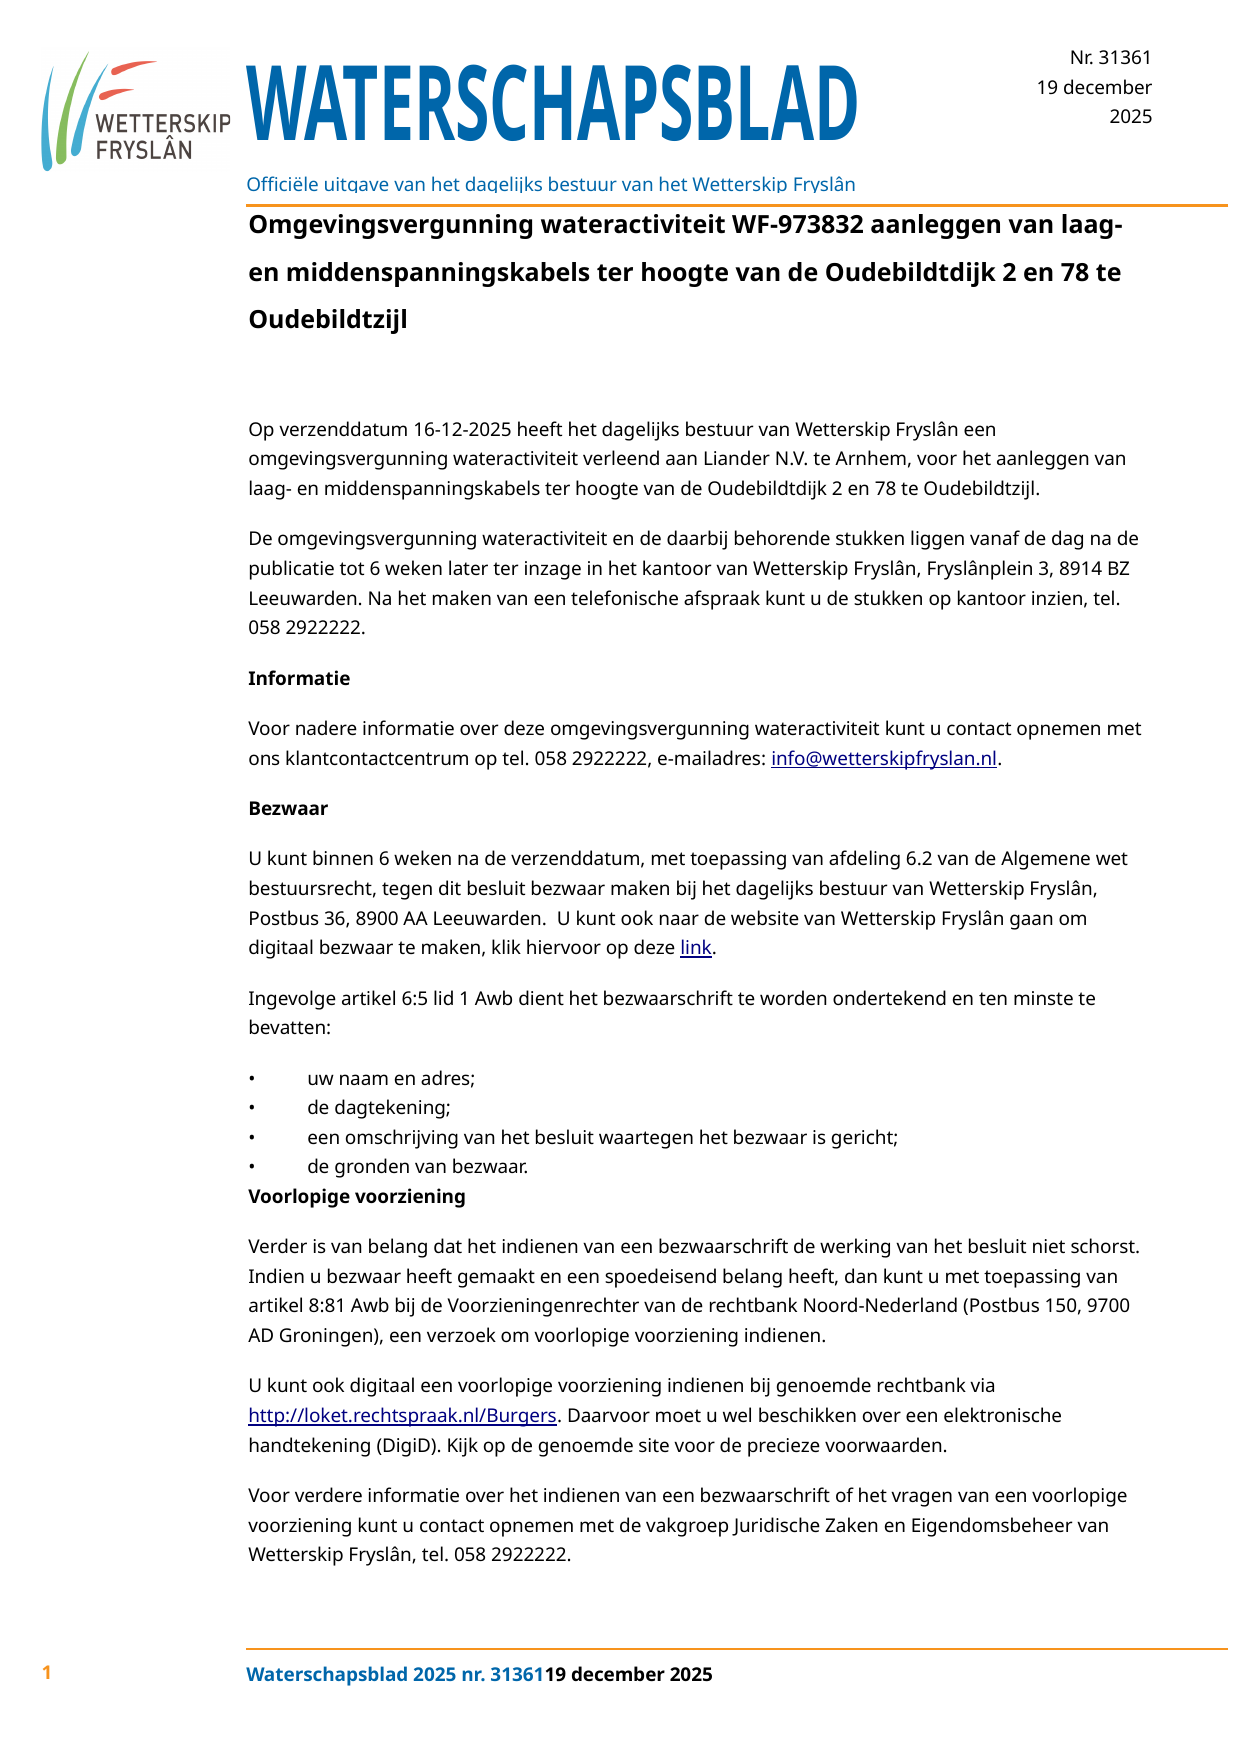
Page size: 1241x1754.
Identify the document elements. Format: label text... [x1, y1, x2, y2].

list de dagtekening; [248, 1094, 1152, 1120]
list uw naam en adres; [248, 1065, 1152, 1090]
text Voorlopige voorziening [248, 1183, 1152, 1209]
text Voor verdere informatie over het indienen van een bezwaarschrift of het vragen van een voorlopige voorziening kunt u contact opnemen met de vakgroep Juridische Zaken en Eigendomsbeheer van Wetterskip Fryslân, tel. 058 2922222. [248, 1482, 1152, 1567]
picture [41, 47, 231, 172]
text Omgevingsvergunning wateractiviteit WF-973832 aanleggen van laag- en middenspanningskabels ter hoogte van de Oudebildtdijk 2 en 78 te Oudebildtzijl [248, 207, 1152, 336]
text Op verzenddatum 16-12-2025 heeft het dagelijks bestuur van Wetterskip Fryslân een omgevingsvergunning wateractiviteit verleend aan Liander N.V. te Arnhem, voor het aanleggen van laag- en middenspanningskabels ter hoogte van de Oudebildtdijk 2 en 78 te Oudebildtzijl. [248, 416, 1152, 501]
text U kunt binnen 6 weken na de verzenddatum, met toepassing van afdeling 6.2 van de Algemene wet bestuursrecht, tegen dit besluit bezwaar maken bij het dagelijks bestuur van Wetterskip Fryslân, Postbus 36, 8900 AA Leeuwarden. U kunt ook naar de website van Wetterskip Fryslân gaan om digitaal bezwaar te maken, klik hiervoor op deze link. [248, 846, 1152, 960]
text De omgevingsvergunning wateractiviteit en de daarbij behorende stukken liggen vanaf de dag na de publicatie tot 6 weken later ter inzage in het kantoor van Wetterskip Fryslân, Fryslânplein 3, 8914 BZ Leeuwarden. Na het maken van een telefonische afspraak kunt u de stukken op kantoor inzien, tel. 058 2922222. [248, 526, 1152, 640]
list een omschrijving van het besluit waartegen het bezwaar is gericht; [248, 1124, 1152, 1149]
list de gronden van bezwaar. [248, 1153, 1152, 1179]
text Verder is van belang dat het indienen van een bezwaarschrift de werking van het besluit niet schorst. Indien u bezwaar heeft gemaakt en een spoedeisend belang heeft, dan kunt u met toepassing van artikel 8:81 Awb bij de Voorzieningenrechter van de rechtbank Noord-Nederland (Postbus 150, 9700 AD Groningen), een verzoek om voorlopige voorziening indienen. [248, 1233, 1152, 1348]
text Bezwaar [248, 795, 1152, 821]
text Informatie [248, 665, 1152, 690]
text U kunt ook digitaal een voorlopige voorziening indienen bij genoemde rechtbank via http://loket.rechtspraak.nl/Burgers. Daarvoor moet u wel beschikken over een elektronische handtekening (DigiD). Kijk op de genoemde site voor de precieze voorwaarden. [248, 1373, 1152, 1457]
text Voor nadere informatie over deze omgevingsvergunning wateractiviteit kunt u contact opnemen met ons klantcontactcentrum op tel. 058 2922222, e-mailadres: info@wetterskipfryslan.nl. [248, 715, 1152, 770]
text Ingevolge artikel 6:5 lid 1 Awb dient het bezwaarschrift te worden ondertekend en ten minste te bevatten: [248, 985, 1152, 1040]
